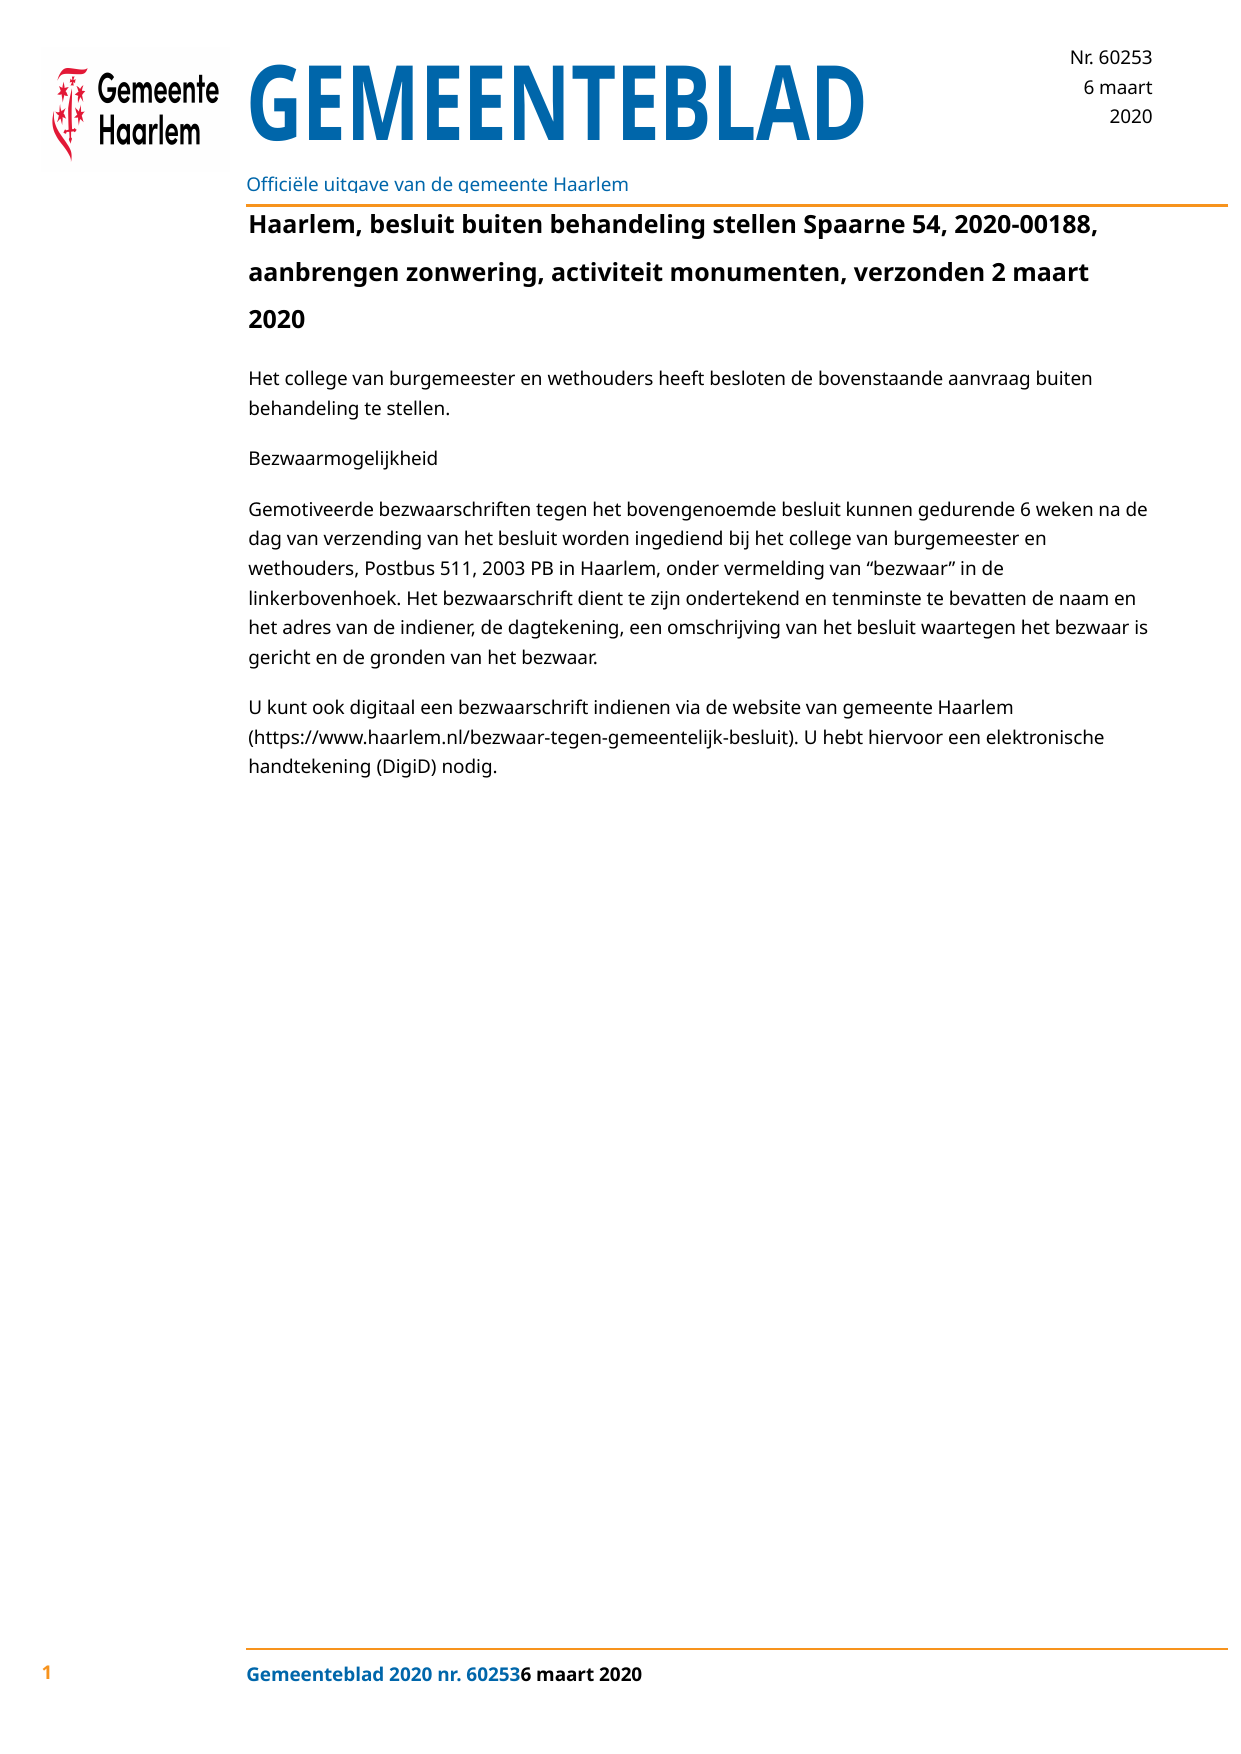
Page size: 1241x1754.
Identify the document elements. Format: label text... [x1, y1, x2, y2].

text Bezwaarmogelijkheid [248, 446, 1152, 471]
text Haarlem, besluit buiten behandeling stellen Spaarne 54, 2020-00188, aanbrengen zonwering, activiteit monumenten, verzonden 2 maart 2020 [248, 207, 1152, 336]
picture [41, 47, 231, 172]
text Het college van burgemeester en wethouders heeft besloten de bovenstaande aanvraag buiten behandeling te stellen. [248, 366, 1152, 421]
text U kunt ook digitaal een bezwaarschrift indienen via de website van gemeente Haarlem (https://www.haarlem.nl/bezwaar-tegen-gemeentelijk-besluit). U hebt hiervoor een elektronische handtekening (DigiD) nodig. [248, 694, 1152, 779]
text Gemotiveerde bezwaarschriften tegen het bovengenoemde besluit kunnen gedurende 6 weken na de dag van verzending van het besluit worden ingediend bij het college van burgemeester en wethouders, Postbus 511, 2003 PB in Haarlem, onder vermelding van “bezwaar” in de linkerbovenhoek. Het bezwaarschrift dient te zijn ondertekend en tenminste te bevatten de naam en het adres van de indiener, de dagtekening, een omschrijving van het besluit waartegen het bezwaar is gericht en de gronden van het bezwaar. [248, 496, 1152, 669]
